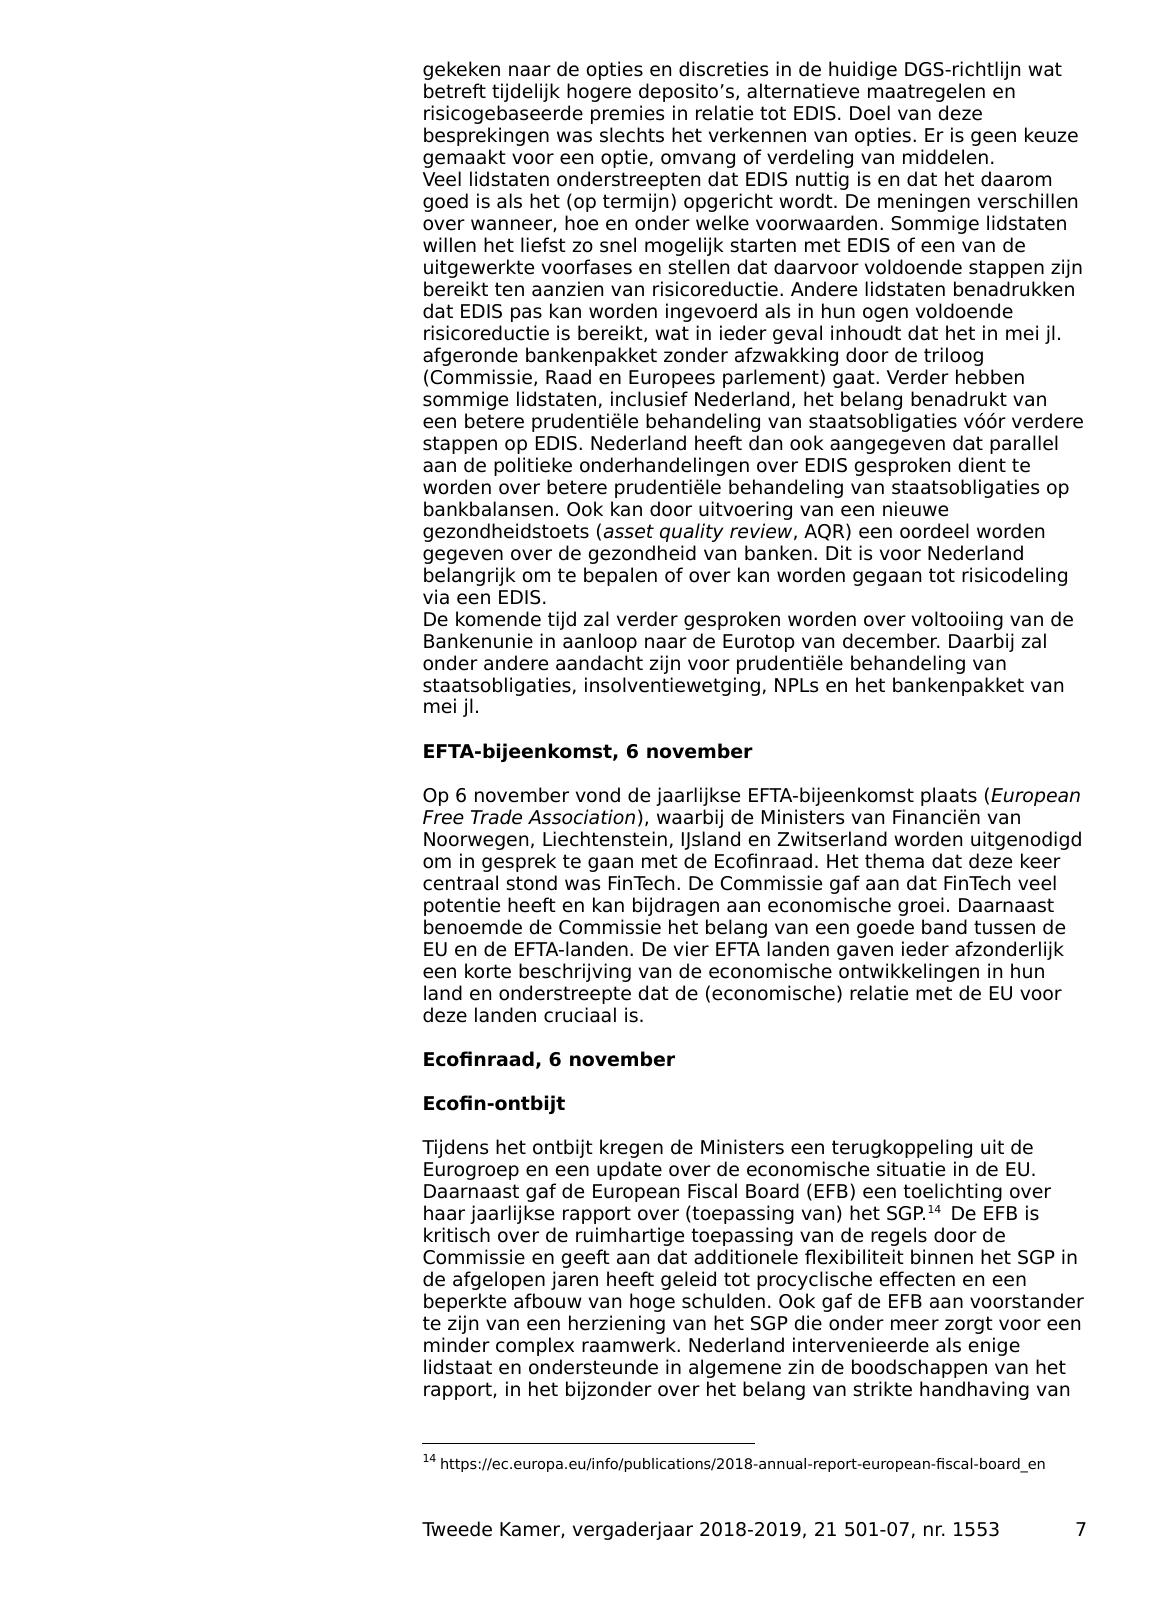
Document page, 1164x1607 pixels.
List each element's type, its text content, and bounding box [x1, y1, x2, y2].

text Veel lidstaten onderstreepten dat EDIS nuttig is en dat het daarom goed is als het (op termijn) opgericht wordt. De meningen verschillen over wanneer, hoe en onder welke voorwaarden. Sommige lidstaten willen het liefst zo snel mogelijk starten met EDIS of een van de uitgewerkte voorfases en stellen dat daarvoor voldoende stappen zijn bereikt ten aanzien van risicoreductie. Andere lidstaten benadrukken dat EDIS pas kan worden ingevoerd als in hun ogen voldoende risicoreductie is bereikt, wat in ieder geval inhoudt dat het in mei jl. afgeronde bankenpakket zonder afzwakking door de triloog (Commissie, Raad en Europees parlement) gaat. Verder hebben sommige lidstaten, inclusief Nederland, het belang benadrukt van een betere prudentiële behandeling van staatsobligaties vóór verdere stappen op EDIS. Nederland heeft dan ook aangegeven dat parallel aan de politieke onderhandelingen over EDIS gesproken dient te worden over betere prudentiële behandeling van staatsobligaties op bankbalansen. Ook kan door uitvoering van een nieuwe gezondheidstoets (asset quality review, AQR) een oordeel worden gegeven over de gezondheid van banken. Dit is voor Nederland belangrijk om te bepalen of over kan worden gegaan tot risicodeling via een EDIS. [422, 169, 1087, 608]
subtitle Ecofinraad, 6 november [422, 1049, 1087, 1071]
text Op 6 november vond de jaarlijkse EFTA-bijeenkomst plaats (European Free Trade Association), waarbij de Ministers van Financiën van Noorwegen, Liechtenstein, IJsland en Zwitserland worden uitgenodigd om in gesprek te gaan met de Ecofinraad. Het thema dat deze keer centraal stond was FinTech. De Commissie gaf aan dat FinTech veel potentie heeft en kan bijdragen aan economische groei. Daarnaast benoemde de Commissie het belang van een goede band tussen de EU en de EFTA-landen. De vier EFTA landen gaven ieder afzonderlijk een korte beschrijving van de economische ontwikkelingen in hun land en onderstreepte dat de (economische) relatie met de EU voor deze landen cruciaal is. [422, 785, 1087, 1027]
text De komende tijd zal verder gesproken worden over voltooiing van de Bankenunie in aanloop naar de Eurotop van december. Daarbij zal onder andere aandacht zijn voor prudentiële behandeling van staatsobligaties, insolventiewetging, NPLs en het bankenpakket van mei jl. [422, 608, 1087, 718]
subtitle EFTA-bijeenkomst, 6 november [422, 741, 1087, 763]
subtitle Ecofin-ontbijt [422, 1093, 1087, 1115]
text Tijdens het ontbijt kregen de Ministers een terugkoppeling uit de Eurogroep en een update over de economische situatie in de EU. Daarnaast gaf de European Fiscal Board (EFB) een toelichting over haar jaarlijkse rapport over (toepassing van) het SGP. De EFB is kritisch over de ruimhartige toepassing van de regels door de Commissie en geeft aan dat additionele flexibiliteit binnen het SGP in de afgelopen jaren heeft geleid tot procyclische effecten en een beperkte afbouw van hoge schulden. Ook gaf de EFB aan voorstander te zijn van een herziening van het SGP die onder meer zorgt voor een minder complex raamwerk. Nederland intervenieerde als enige lidstaat en ondersteunde in algemene zin de boodschappen van het rapport, in het bijzonder over het belang van strikte handhaving van [422, 1137, 1087, 1401]
text gekeken naar de opties en discreties in de huidige DGS-richtlijn wat betreft tijdelijk hogere deposito’s, alternatieve maatregelen en risicogebaseerde premies in relatie tot EDIS. Doel van deze besprekingen was slechts het verkennen van opties. Er is geen keuze gemaakt voor een optie, omvang of verdeling van middelen. [422, 59, 1087, 169]
text https://ec.europa.eu/info/publications/2018-annual-report-european-fiscal-board_en [422, 1452, 1087, 1474]
